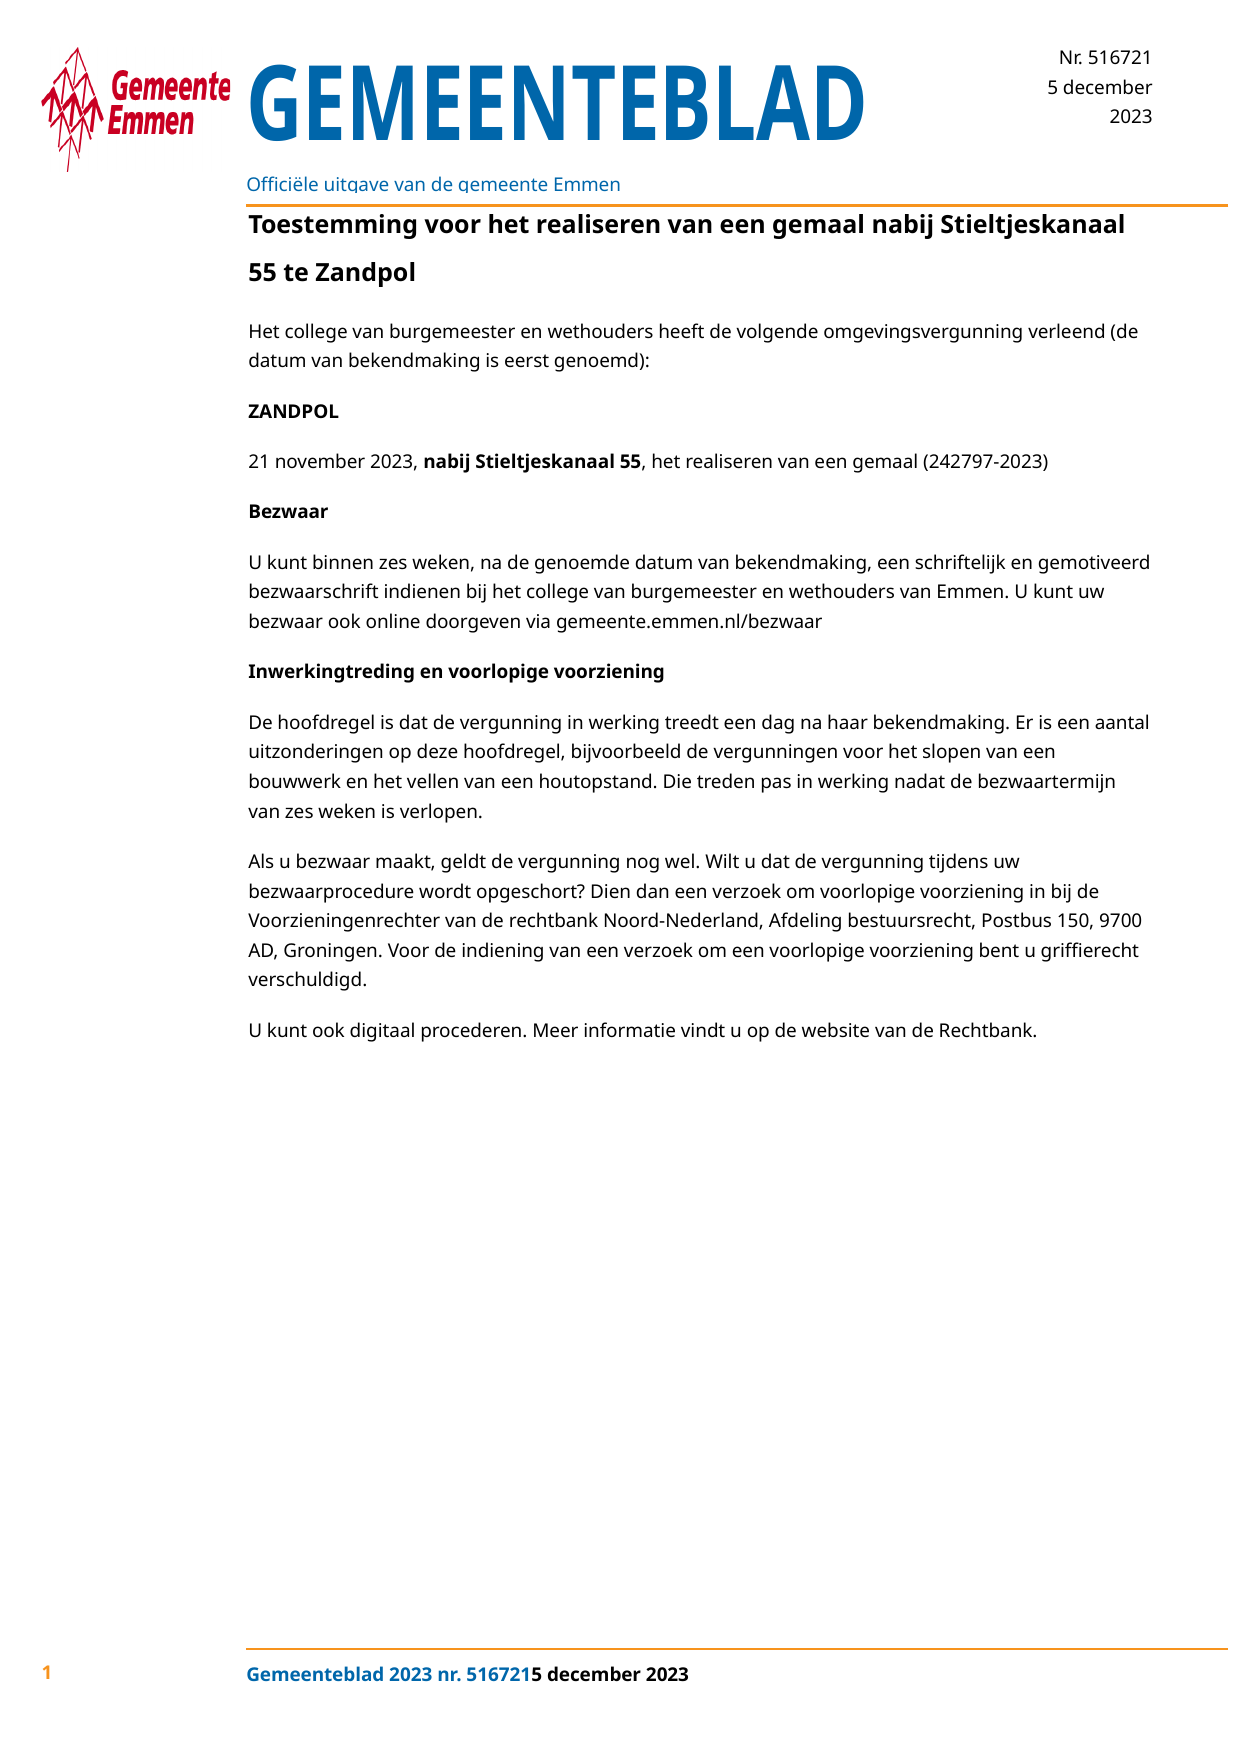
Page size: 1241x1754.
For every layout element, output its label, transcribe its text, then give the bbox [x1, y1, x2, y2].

text U kunt binnen zes weken, na de genoemde datum van bekendmaking, een schriftelijk en gemotiveerd bezwaarschrift indienen bij het college van burgemeester en wethouders van Emmen. U kunt uw bezwaar ook online doorgeven via gemeente.emmen.nl/bezwaar [248, 549, 1152, 634]
text Inwerkingtreding en voorlopige voorziening [248, 659, 1152, 684]
text De hoofdregel is dat de vergunning in werking treedt een dag na haar bekendmaking. Er is een aantal uitzonderingen op deze hoofdregel, bijvoorbeeld de vergunningen voor het slopen van een bouwwerk en het vellen van een houtopstand. Die treden pas in werking nadat de bezwaartermijn van zes weken is verlopen. [248, 709, 1152, 824]
text Toestemming voor het realiseren van een gemaal nabij Stieltjeskanaal 55 te Zandpol [248, 207, 1152, 288]
text ZANDPOL [248, 398, 1152, 424]
text U kunt ook digitaal procederen. Meer informatie vindt u op de website van de Rechtbank. [248, 1017, 1152, 1043]
text Het college van burgemeester en wethouders heeft de volgende omgevingsvergunning verleend (de datum van bekendmaking is eerst genoemd): [248, 318, 1152, 373]
text 21 november 2023, nabij Stieltjeskanaal 55, het realiseren van een gemaal (242797-2023) [248, 448, 1152, 474]
picture [41, 47, 231, 172]
text Bezwaar [248, 499, 1152, 524]
text Als u bezwaar maakt, geldt de vergunning nog wel. Wilt u dat de vergunning tijdens uw bezwaarprocedure wordt opgeschort? Dien dan een verzoek om voorlopige voorziening in bij de Voorzieningenrechter van de rechtbank Noord-Nederland, Afdeling bestuursrecht, Postbus 150, 9700 AD, Groningen. Voor de indiening van een verzoek om een voorlopige voorziening bent u griffierecht verschuldigd. [248, 848, 1152, 992]
